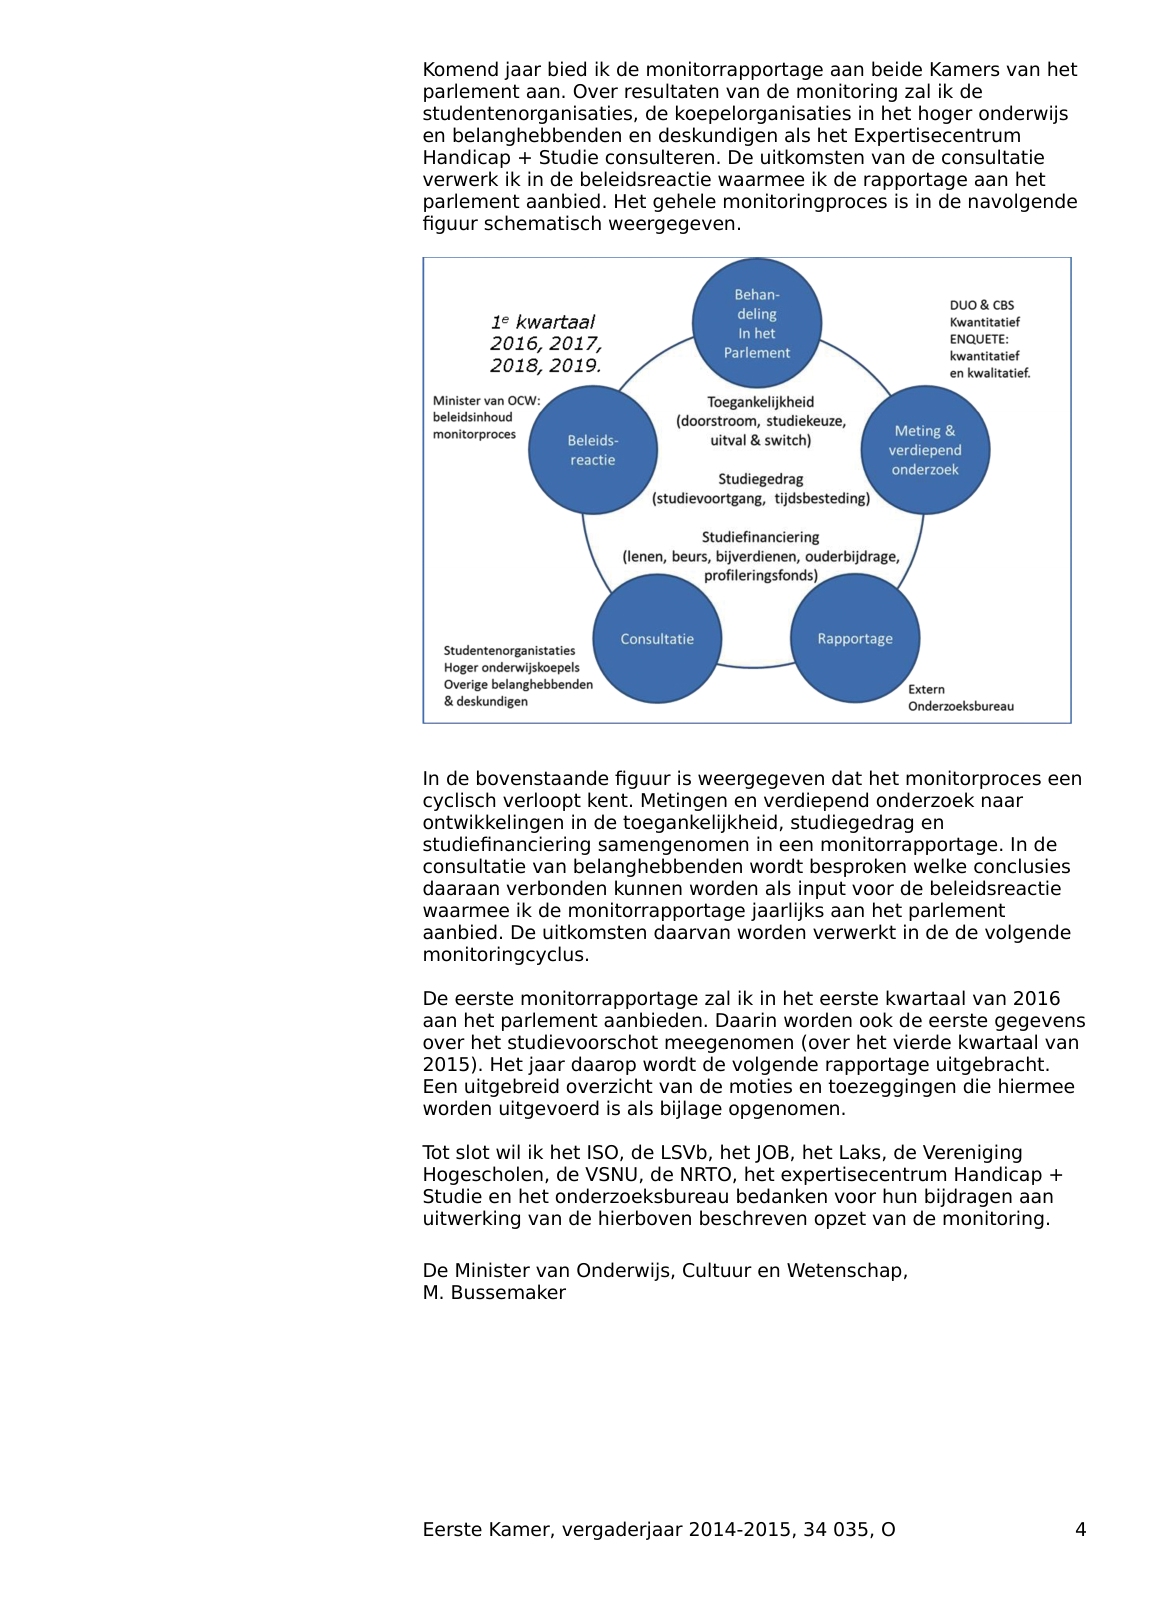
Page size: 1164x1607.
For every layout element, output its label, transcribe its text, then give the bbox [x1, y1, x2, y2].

text Komend jaar bied ik de monitorrapportage aan beide Kamers van het parlement aan. Over resultaten van de monitoring zal ik de studentenorganisaties, de koepelorganisaties in het hoger onderwijs en belanghebbenden en deskundigen als het Expertisecentrum Handicap + Studie consulteren. De uitkomsten van de consultatie verwerk ik in de beleidsreactie waarmee ik de rapportage aan het parlement aanbied. Het gehele monitoringproces is in de navolgende figuur schematisch weergegeven. [422, 59, 1087, 235]
picture [422, 257, 1072, 724]
text De Minister van Onderwijs, Cultuur en Wetenschap, M. Bussemaker [422, 1260, 1087, 1304]
text De eerste monitorrapportage zal ik in het eerste kwartaal van 2016 aan het parlement aanbieden. Daarin worden ook de eerste gegevens over het studievoorschot meegenomen (over het vierde kwartaal van 2015). Het jaar daarop wordt de volgende rapportage uitgebracht. Een uitgebreid overzicht van de moties en toezeggingen die hiermee worden uitgevoerd is als bijlage opgenomen. [422, 988, 1087, 1120]
text In de bovenstaande figuur is weergegeven dat het monitorproces een cyclisch verloopt kent. Metingen en verdiepend onderzoek naar ontwikkelingen in de toegankelijkheid, studiegedrag en studiefinanciering samengenomen in een monitorrapportage. In de consultatie van belanghebbenden wordt besproken welke conclusies daaraan verbonden kunnen worden als input voor de beleidsreactie waarmee ik de monitorrapportage jaarlijks aan het parlement aanbied. De uitkomsten daarvan worden verwerkt in de de volgende monitoringcyclus. [422, 768, 1087, 966]
text Tot slot wil ik het ISO, de LSVb, het JOB, het Laks, de Vereniging Hogescholen, de VSNU, de NRTO, het expertisecentrum Handicap + Studie en het onderzoeksbureau bedanken voor hun bijdragen aan uitwerking van de hierboven beschreven opzet van de monitoring. [422, 1142, 1087, 1230]
